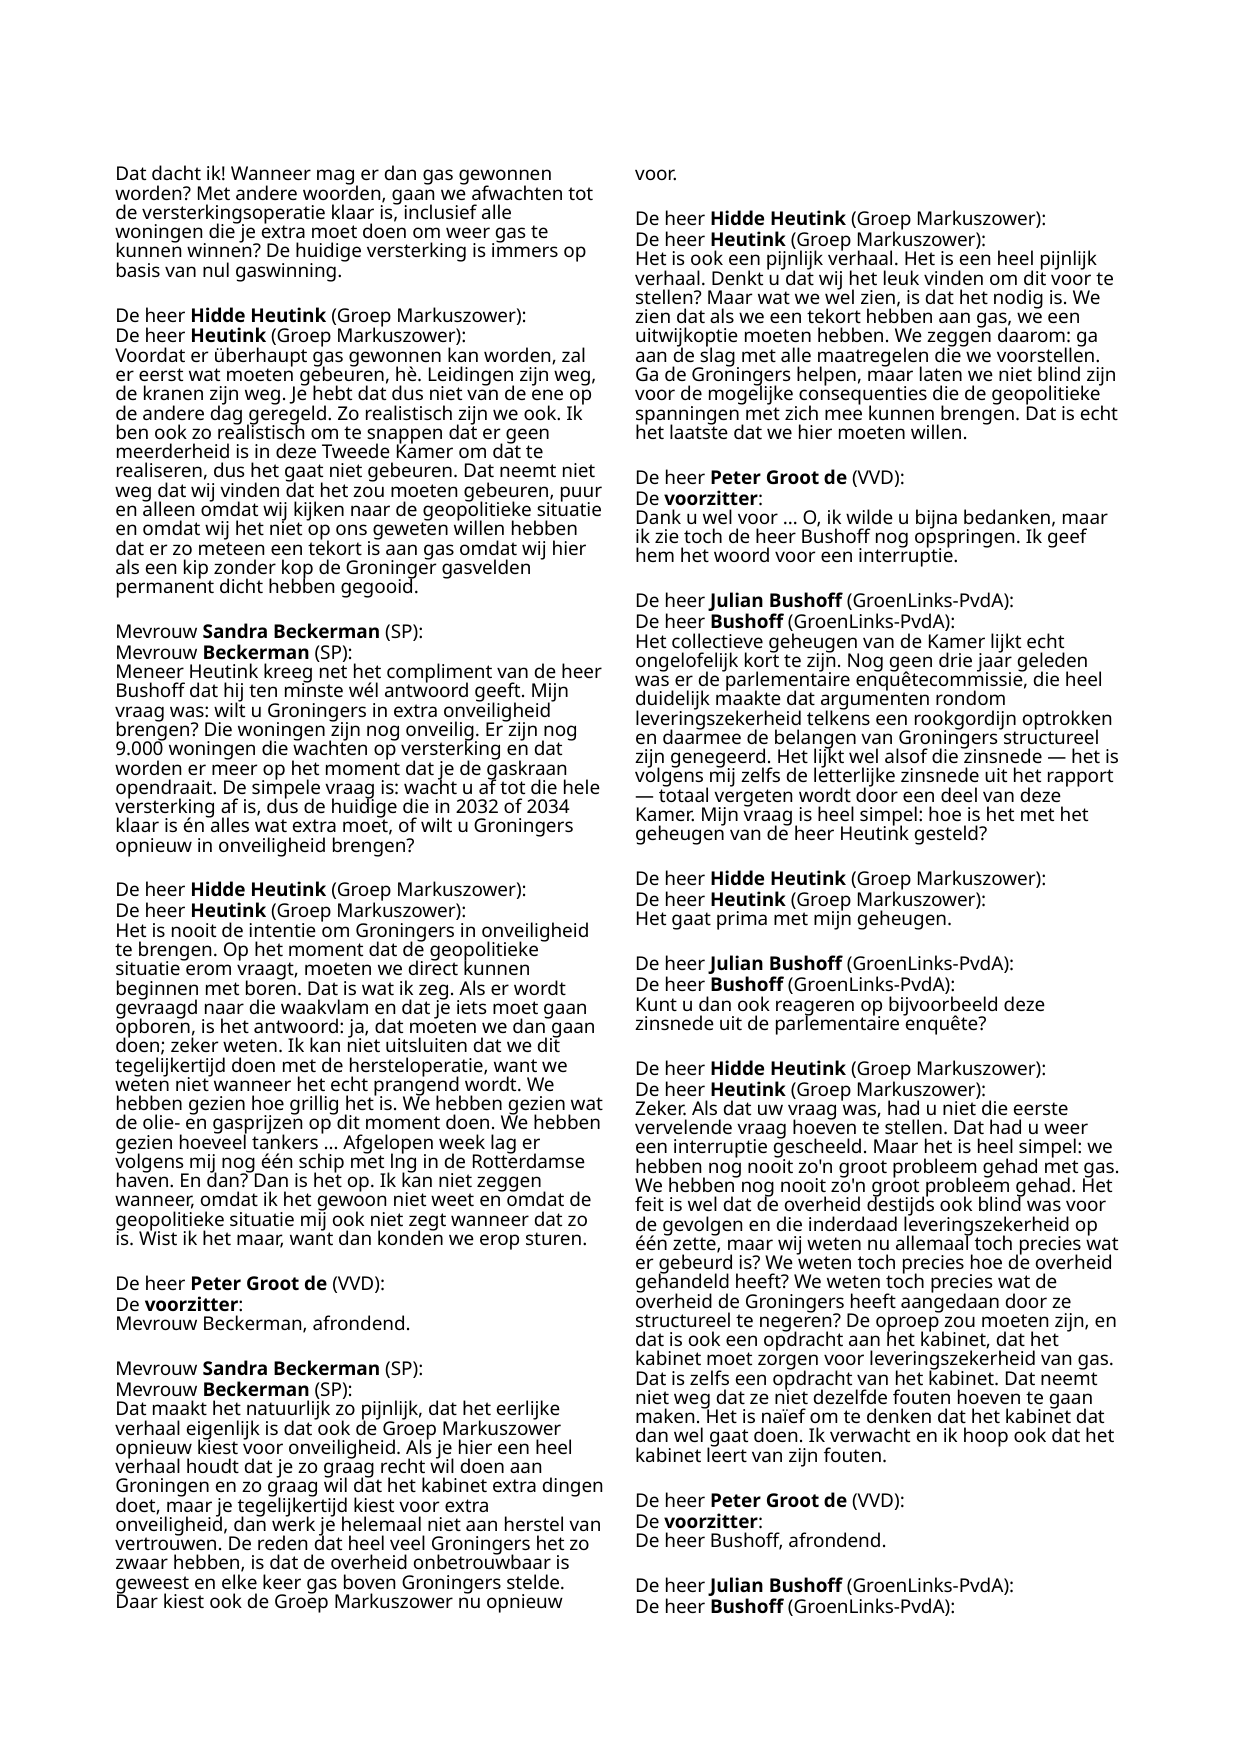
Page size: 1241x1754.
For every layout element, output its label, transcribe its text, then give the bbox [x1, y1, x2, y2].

text De heer Bushoff (GroenLinks-PvdA): [635, 1598, 1125, 1617]
text De heer Heutink (Groep Markuszower): [635, 231, 1125, 250]
text De heer Heutink (Groep Markuszower): [635, 1081, 1125, 1100]
text De heer Heutink (Groep Markuszower): [115, 327, 605, 347]
text De heer Julian Bushoff (GroenLinks-PvdA): [635, 1572, 1125, 1598]
text Het is nooit de intentie om Groningers in onveiligheid te brengen. Op het moment dat de geopolitieke situatie erom vraagt, moeten we direct kunnen beginnen met boren. Dat is wat ik zeg. Als er wordt gevraagd naar die waakvlam en dat je iets moet gaan opboren, is het antwoord: ja, dat moeten we dan gaan doen; zeker weten. Ik kan niet uitsluiten dat we dit tegelijkertijd doen met de hersteloperatie, want we weten niet wanneer het echt prangend wordt. We hebben gezien hoe grillig het is. We hebben gezien wat de olie- en gasprijzen op dit moment doen. We hebben gezien hoeveel tankers … Afgelopen week lag er volgens mij nog één schip met lng in de Rotterdamse haven. En dan? Dan is het op. Ik kan niet zeggen wanneer, omdat ik het gewoon niet weet en omdat de geopolitieke situatie mij ook niet zegt wanneer dat zo is. Wist ik het maar, want dan konden we erop sturen. [115, 922, 605, 1249]
text De heer Julian Bushoff (GroenLinks-PvdA): [635, 951, 1125, 976]
text voor. [635, 165, 1125, 184]
text De voorzitter: [115, 1296, 605, 1315]
text De heer Heutink (Groep Markuszower): [635, 891, 1125, 910]
text Het collectieve geheugen van de Kamer lijkt echt ongelofelijk kort te zijn. Nog geen drie jaar geleden was er de parlementaire enquêtecommissie, die heel duidelijk maakte dat argumenten rondom leveringszekerheid telkens een rookgordijn optrokken en daarmee de belangen van Groningers structureel zijn genegeerd. Het lijkt wel alsof die zinsnede — het is volgens mij zelfs de letterlijke zinsnede uit het rapport — totaal vergeten wordt door een deel van deze Kamer. Mijn vraag is heel simpel: hoe is het met het geheugen van de heer Heutink gesteld? [635, 633, 1125, 844]
text Meneer Heutink kreeg net het compliment van de heer Bushoff dat hij ten minste wél antwoord geeft. Mijn vraag was: wilt u Groningers in extra onveiligheid brengen? Die woningen zijn nog onveilig. Er zijn nog 9.000 woningen die wachten op versterking en dat worden er meer op het moment dat je de gaskraan opendraait. De simpele vraag is: wacht u af tot die hele versterking af is, dus de huidige die in 2032 of 2034 klaar is én alles wat extra moet, of wilt u Groningers opnieuw in onveiligheid brengen? [115, 663, 605, 856]
text Mevrouw Beckerman, afrondend. [115, 1315, 605, 1334]
text Mevrouw Beckerman (SP): [115, 644, 605, 663]
text De heer Heutink (Groep Markuszower): [115, 902, 605, 922]
text Mevrouw Beckerman (SP): [115, 1381, 605, 1400]
text Het is ook een pijnlijk verhaal. Het is een heel pijnlijk verhaal. Denkt u dat wij het leuk vinden om dit voor te stellen? Maar wat we wel zien, is dat het nodig is. We zien dat als we een tekort hebben aan gas, we een uitwijkoptie moeten hebben. We zeggen daarom: ga aan de slag met alle maatregelen die we voorstellen. Ga de Groningers helpen, maar laten we niet blind zijn voor de mogelijke consequenties die de geopolitieke spanningen met zich mee kunnen brengen. Dat is echt het laatste dat we hier moeten willen. [635, 250, 1125, 443]
text De voorzitter: [635, 490, 1125, 509]
text De heer Bushoff (GroenLinks-PvdA): [635, 976, 1125, 996]
text Kunt u dan ook reageren op bijvoorbeeld deze zinsnede uit de parlementaire enquête? [635, 996, 1125, 1034]
text De heer Hidde Heutink (Groep Markuszower): [635, 205, 1125, 231]
text De heer Peter Groot de (VVD): [635, 1487, 1125, 1513]
text Het gaat prima met mijn geheugen. [635, 910, 1125, 930]
text Zeker. Als dat uw vraag was, had u niet die eerste vervelende vraag hoeven te stellen. Dat had u weer een interruptie gescheeld. Maar het is heel simpel: we hebben nog nooit zo'n groot probleem gehad met gas. We hebben nog nooit zo'n groot probleem gehad. Het feit is wel dat de overheid destijds ook blind was voor de gevolgen en die inderdaad leveringszekerheid op één zette, maar wij weten nu allemaal toch precies wat er gebeurd is? We weten toch precies hoe de overheid gehandeld heeft? We weten toch precies wat de overheid de Groningers heeft aangedaan door ze structureel te negeren? De oproep zou moeten zijn, en dat is ook een opdracht aan het kabinet, dat het kabinet moet zorgen voor leveringszekerheid van gas. Dat is zelfs een opdracht van het kabinet. Dat neemt niet weg dat ze niet dezelfde fouten hoeven te gaan maken. Het is naïef om te denken dat het kabinet dat dan wel gaat doen. Ik verwacht en ik hoop ook dat het kabinet leert van zijn fouten. [635, 1100, 1125, 1466]
text De heer Hidde Heutink (Groep Markuszower): [115, 877, 605, 902]
text De heer Hidde Heutink (Groep Markuszower): [115, 302, 605, 327]
text De heer Hidde Heutink (Groep Markuszower): [635, 865, 1125, 891]
text De heer Peter Groot de (VVD): [115, 1270, 605, 1296]
text Dat dacht ik! Wanneer mag er dan gas gewonnen worden? Met andere woorden, gaan we afwachten tot de versterkingsoperatie klaar is, inclusief alle woningen die je extra moet doen om weer gas te kunnen winnen? De huidige versterking is immers op basis van nul gaswinning. [115, 165, 605, 281]
text Voordat er überhaupt gas gewonnen kan worden, zal er eerst wat moeten gebeuren, hè. Leidingen zijn weg, de kranen zijn weg. Je hebt dat dus niet van de ene op de andere dag geregeld. Zo realistisch zijn we ook. Ik ben ook zo realistisch om te snappen dat er geen meerderheid is in deze Tweede Kamer om dat te realiseren, dus het gaat niet gebeuren. Dat neemt niet weg dat wij vinden dat het zou moeten gebeuren, puur en alleen omdat wij kijken naar de geopolitieke situatie en omdat wij het niet op ons geweten willen hebben dat er zo meteen een tekort is aan gas omdat wij hier als een kip zonder kop de Groninger gasvelden permanent dicht hebben gegooid. [115, 347, 605, 597]
text De heer Julian Bushoff (GroenLinks-PvdA): [635, 588, 1125, 613]
text Mevrouw Sandra Beckerman (SP): [115, 618, 605, 644]
text De voorzitter: [635, 1513, 1125, 1532]
text De heer Hidde Heutink (Groep Markuszower): [635, 1055, 1125, 1081]
text De heer Bushoff, afrondend. [635, 1532, 1125, 1551]
text Dat maakt het natuurlijk zo pijnlijk, dat het eerlijke verhaal eigenlijk is dat ook de Groep Markuszower opnieuw kiest voor onveiligheid. Als je hier een heel verhaal houdt dat je zo graag recht wil doen aan Groningen en zo graag wil dat het kabinet extra dingen doet, maar je tegelijkertijd kiest voor extra onveiligheid, dan werk je helemaal niet aan herstel van vertrouwen. De reden dat heel veel Groningers het zo zwaar hebben, is dat de overheid onbetrouwbaar is geweest en elke keer gas boven Groningers stelde. Daar kiest ook de Groep Markuszower nu opnieuw [115, 1400, 605, 1612]
text De heer Bushoff (GroenLinks-PvdA): [635, 613, 1125, 633]
text Mevrouw Sandra Beckerman (SP): [115, 1355, 605, 1381]
text Dank u wel voor … O, ik wilde u bijna bedanken, maar ik zie toch de heer Bushoff nog opspringen. Ik geef hem het woord voor een interruptie. [635, 509, 1125, 567]
text De heer Peter Groot de (VVD): [635, 464, 1125, 490]
